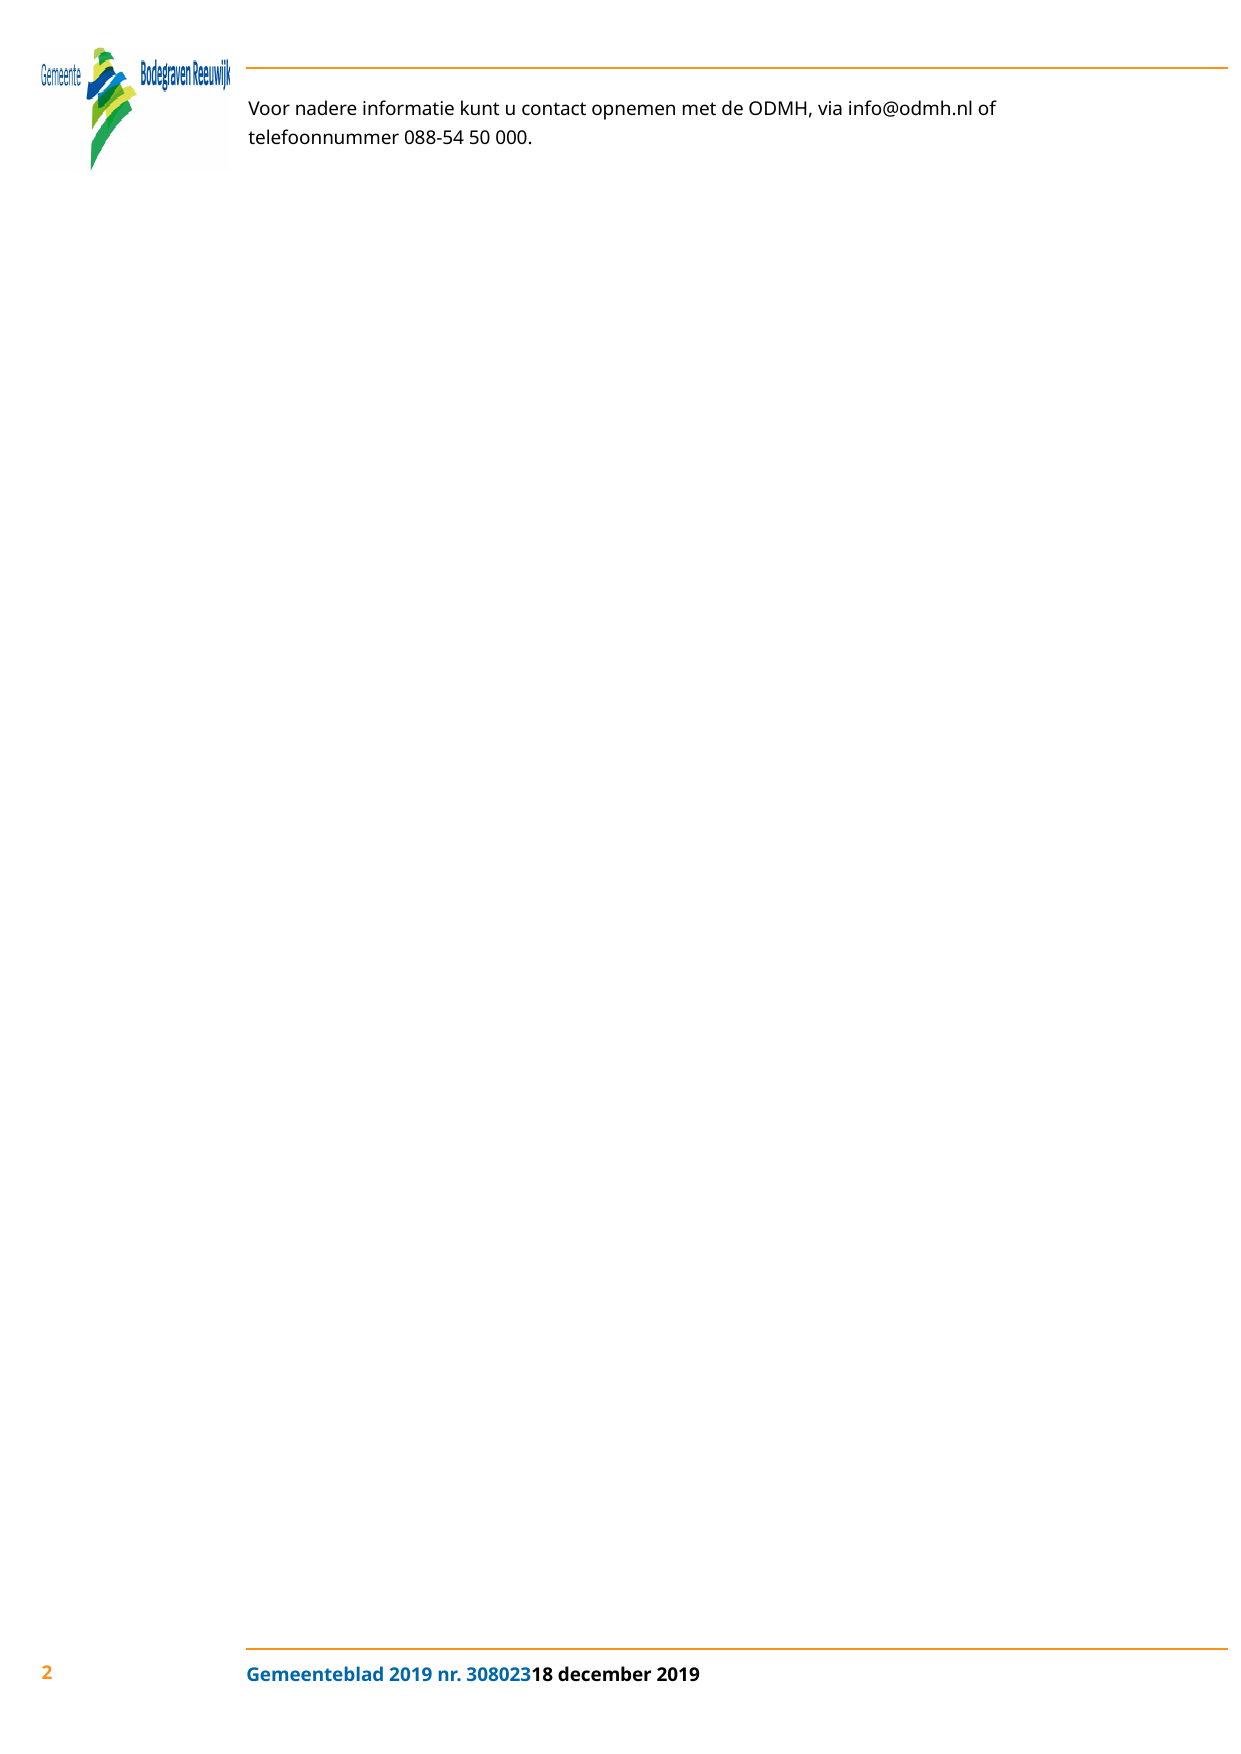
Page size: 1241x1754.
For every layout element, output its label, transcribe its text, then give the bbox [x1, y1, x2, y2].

picture [41, 47, 231, 172]
text Voor nadere informatie kunt u contact opnemen met de ODMH, via info@odmh.nl of telefoonnummer 088-54 50 000. [248, 95, 1152, 150]
